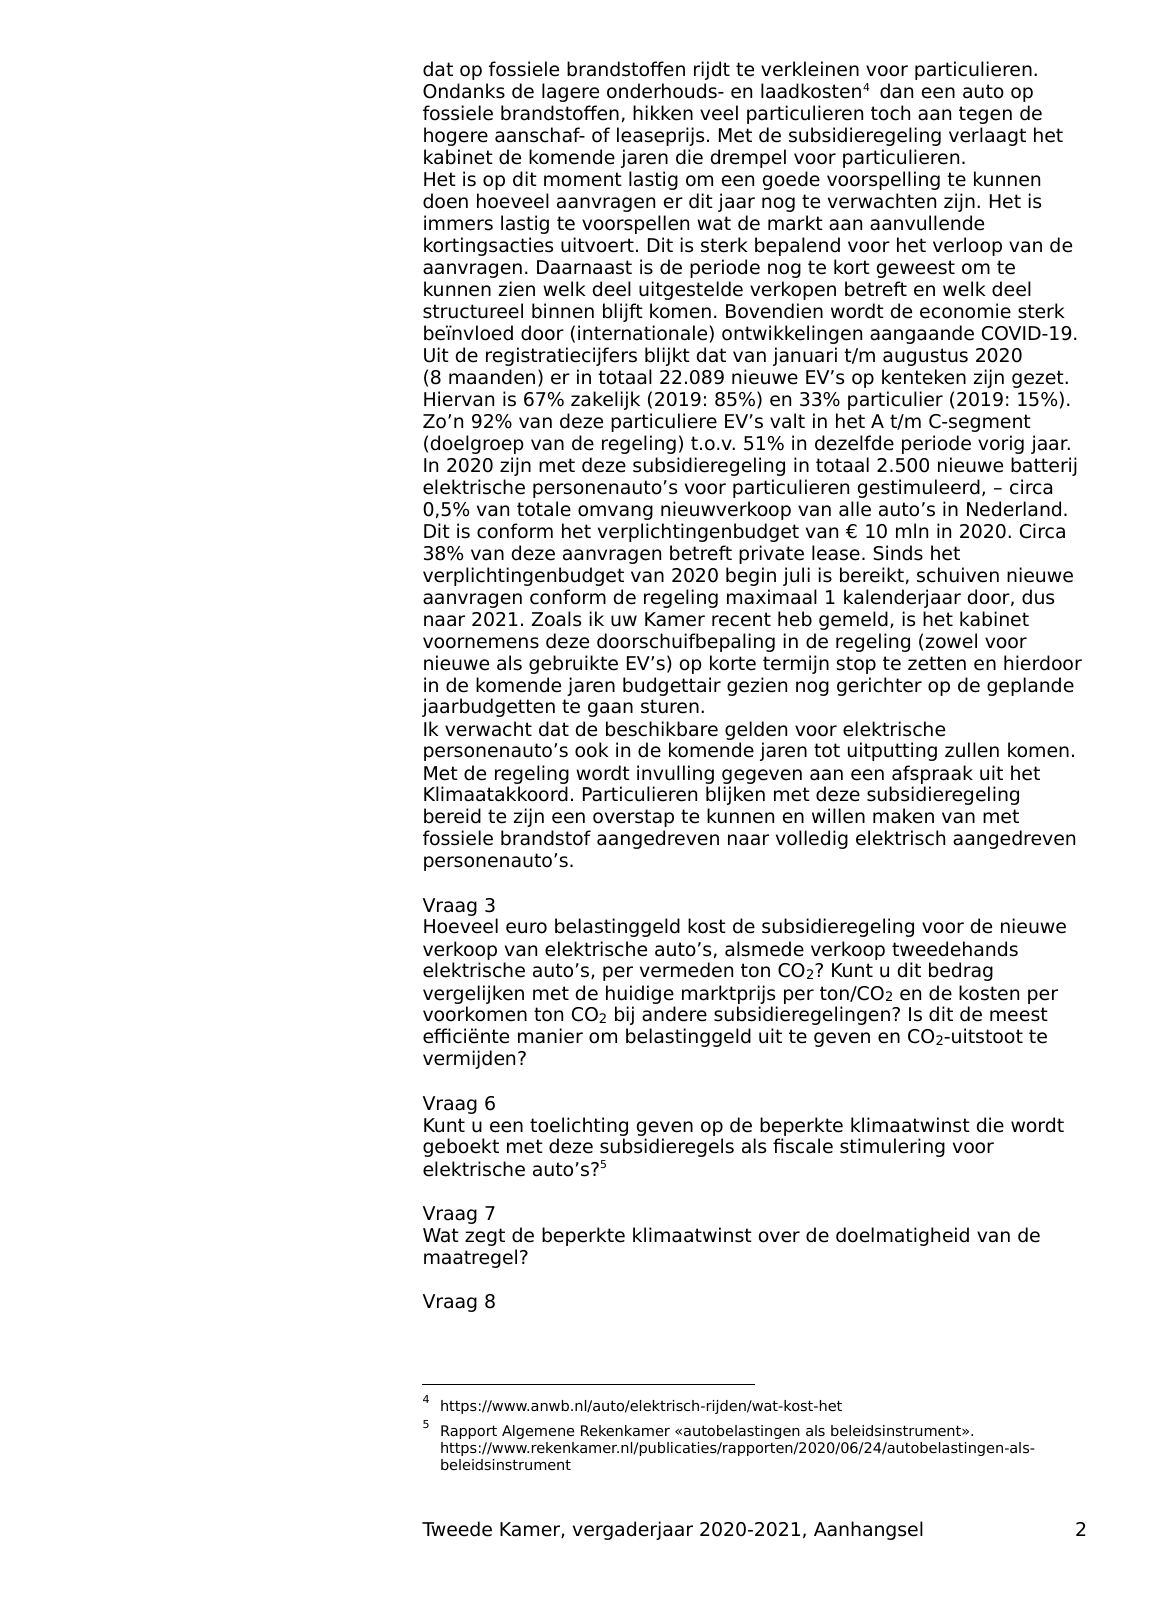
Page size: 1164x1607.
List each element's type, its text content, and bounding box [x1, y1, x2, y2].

text Vraag 7 [422, 1203, 1087, 1224]
text dat op fossiele brandstoffen rijdt te verkleinen voor particulieren. Ondanks de lagere onderhouds- en laadkosten dan een auto op fossiele brandstoffen, hikken veel particulieren toch aan tegen de hogere aanschaf- of leaseprijs. Met de subsidieregeling verlaagt het kabinet de komende jaren die drempel voor particulieren. [422, 59, 1087, 169]
text Rapport Algemene Rekenkamer «autobelastingen als beleidsinstrument». https://www.rekenkamer.nl/publicaties/rapporten/2020/06/24/autobelastingen-als-beleidsinstrument [422, 1418, 1087, 1474]
text https://www.anwb.nl/auto/elektrisch-rijden/wat-kost-het [422, 1393, 1087, 1416]
text Vraag 6 [422, 1092, 1087, 1114]
text Vraag 8 [422, 1291, 1087, 1313]
text Hoeveel euro belastinggeld kost de subsidieregeling voor de nieuwe verkoop van elektrische auto’s, alsmede verkoop tweedehands elektrische auto’s, per vermeden ton CO2? Kunt u dit bedrag vergelijken met de huidige marktprijs per ton/CO2 en de kosten per voorkomen ton CO2 bij andere subsidieregelingen? Is dit de meest efficiënte manier om belastinggeld uit te geven en CO2-uitstoot te vermijden? [422, 916, 1087, 1070]
text Het is op dit moment lastig om een goede voorspelling te kunnen doen hoeveel aanvragen er dit jaar nog te verwachten zijn. Het is immers lastig te voorspellen wat de markt aan aanvullende kortingsacties uitvoert. Dit is sterk bepalend voor het verloop van de aanvragen. Daarnaast is de periode nog te kort geweest om te kunnen zien welk deel uitgestelde verkopen betreft en welk deel structureel binnen blijft komen. Bovendien wordt de economie sterk beïnvloed door (internationale) ontwikkelingen aangaande COVID-19. Uit de registratiecijfers blijkt dat van januari t/m augustus 2020 (8 maanden) er in totaal 22.089 nieuwe EV’s op kenteken zijn gezet. Hiervan is 67% zakelijk (2019: 85%) en 33% particulier (2019: 15%). Zo’n 92% van deze particuliere EV’s valt in het A t/m C-segment (doelgroep van de regeling) t.o.v. 51% in dezelfde periode vorig jaar. [422, 169, 1087, 455]
text In 2020 zijn met deze subsidieregeling in totaal 2.500 nieuwe batterij elektrische personenauto’s voor particulieren gestimuleerd, – circa 0,5% van totale omvang nieuwverkoop van alle auto’s in Nederland. Dit is conform het verplichtingenbudget van € 10 mln in 2020. Circa 38% van deze aanvragen betreft private lease. Sinds het verplichtingenbudget van 2020 begin juli is bereikt, schuiven nieuwe aanvragen conform de regeling maximaal 1 kalenderjaar door, dus naar 2021. Zoals ik uw Kamer recent heb gemeld, is het kabinet voornemens deze doorschuifbepaling in de regeling (zowel voor nieuwe als gebruikte EV’s) op korte termijn stop te zetten en hierdoor in de komende jaren budgettair gezien nog gerichter op de geplande jaarbudgetten te gaan sturen. [422, 455, 1087, 718]
text Kunt u een toelichting geven op de beperkte klimaatwinst die wordt geboekt met deze subsidieregels als fiscale stimulering voor elektrische auto’s? [422, 1114, 1087, 1180]
text Wat zegt de beperkte klimaatwinst over de doelmatigheid van de maatregel? [422, 1224, 1087, 1268]
text Vraag 3 [422, 894, 1087, 916]
text Ik verwacht dat de beschikbare gelden voor elektrische personenauto’s ook in de komende jaren tot uitputting zullen komen. Met de regeling wordt invulling gegeven aan een afspraak uit het Klimaatakkoord. Particulieren blijken met deze subsidieregeling bereid te zijn een overstap te kunnen en willen maken van met fossiele brandstof aangedreven naar volledig elektrisch aangedreven personenauto’s. [422, 718, 1087, 872]
